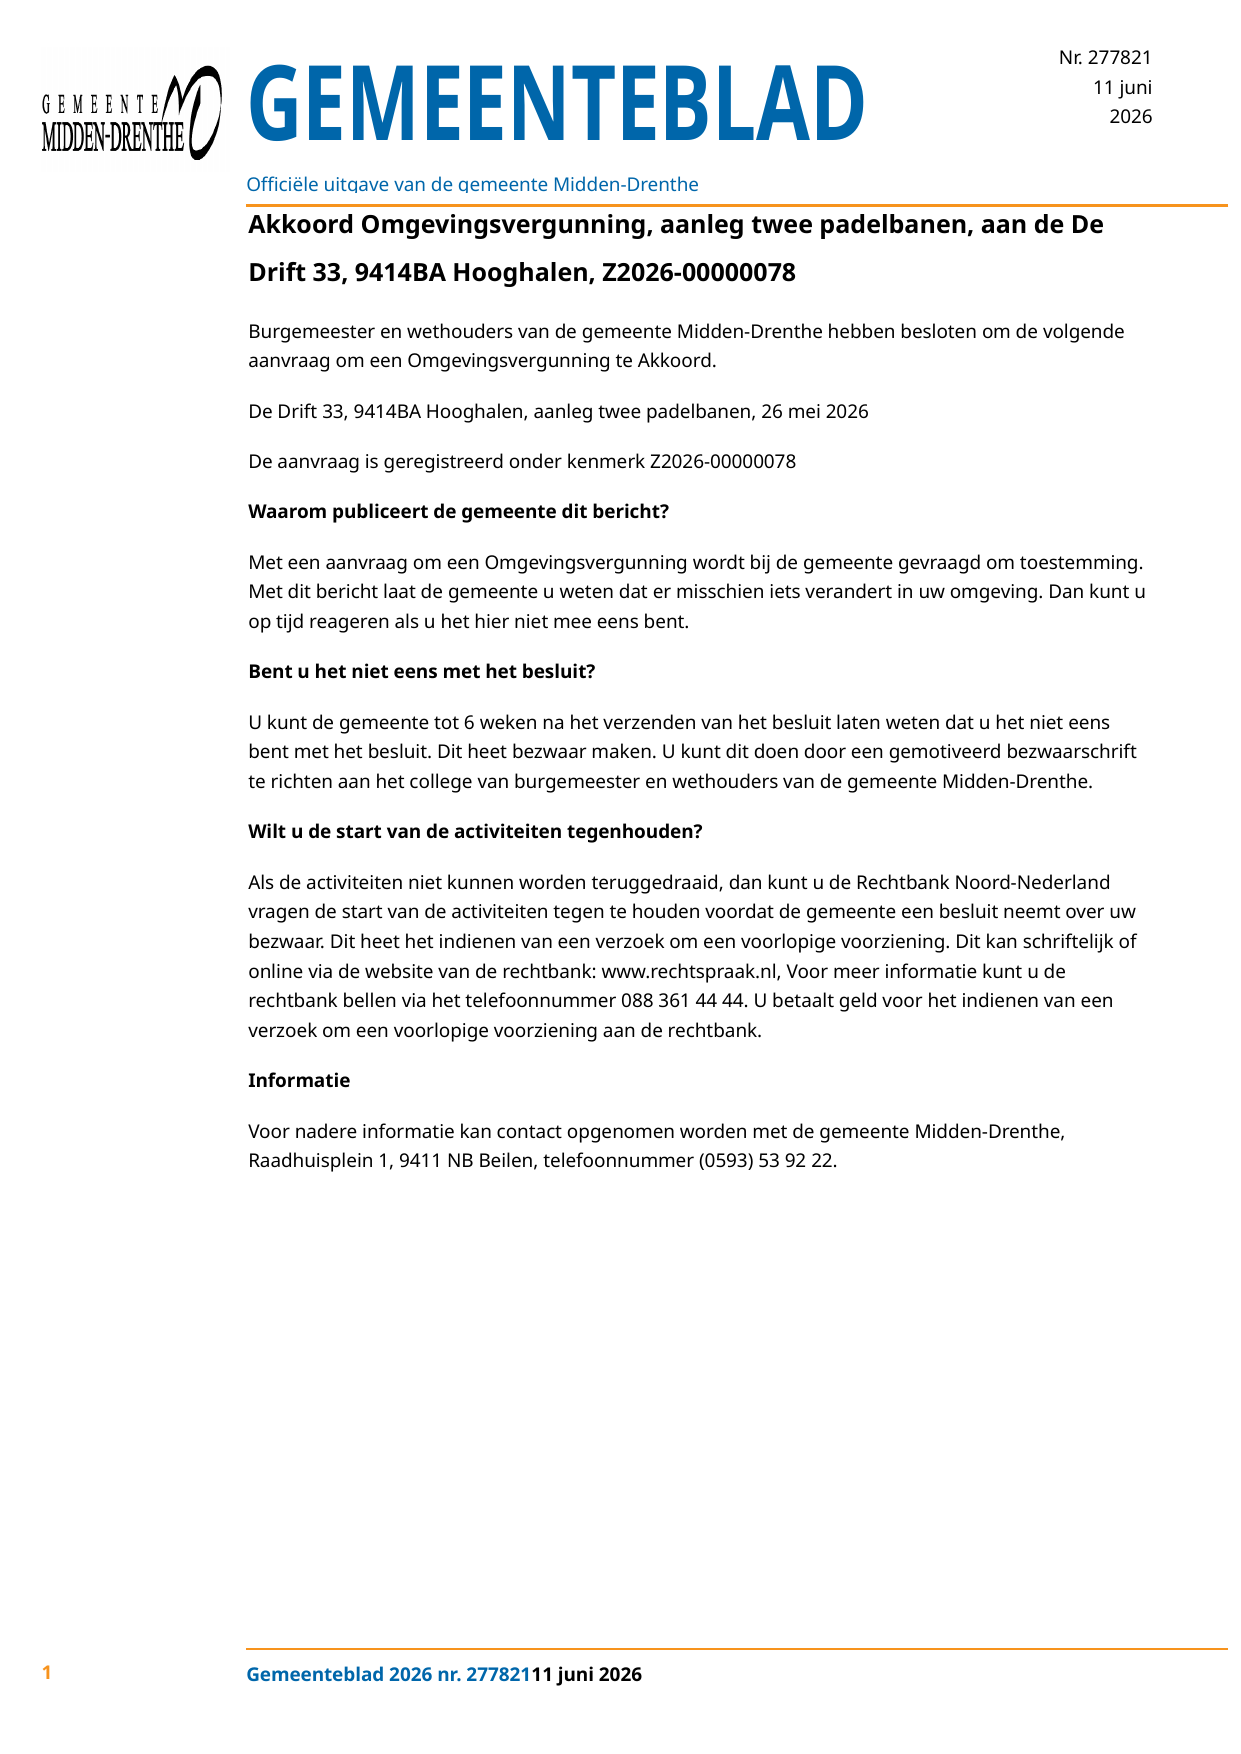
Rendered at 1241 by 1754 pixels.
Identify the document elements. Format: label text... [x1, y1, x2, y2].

picture [41, 47, 231, 172]
text U kunt de gemeente tot 6 weken na het verzenden van het besluit laten weten dat u het niet eens bent met het besluit. Dit heet bezwaar maken. U kunt dit doen door een gemotiveerd bezwaarschrift te richten aan het college van burgemeester en wethouders van de gemeente Midden-Drenthe. [248, 709, 1152, 794]
text Burgemeester en wethouders van de gemeente Midden-Drenthe hebben besloten om de volgende aanvraag om een Omgevingsvergunning te Akkoord. [248, 318, 1152, 373]
text Informatie [248, 1067, 1152, 1093]
text Akkoord Omgevingsvergunning, aanleg twee padelbanen, aan de De Drift 33, 9414BA Hooghalen, Z2026-00000078 [248, 207, 1152, 288]
text Voor nadere informatie kan contact opgenomen worden met de gemeente Midden-Drenthe, Raadhuisplein 1, 9411 NB Beilen, telefoonnummer (0593) 53 92 22. [248, 1118, 1152, 1173]
text De aanvraag is geregistreerd onder kenmerk Z2026-00000078 [248, 448, 1152, 474]
text Met een aanvraag om een Omgevingsvergunning wordt bij de gemeente gevraagd om toestemming. Met dit bericht laat de gemeente u weten dat er misschien iets verandert in uw omgeving. Dan kunt u op tijd reageren als u het hier niet mee eens bent. [248, 549, 1152, 634]
text Waarom publiceert de gemeente dit bericht? [248, 499, 1152, 524]
text Als de activiteiten niet kunnen worden teruggedraaid, dan kunt u de Rechtbank Noord-Nederland vragen de start van de activiteiten tegen te houden voordat de gemeente een besluit neemt over uw bezwaar. Dit heet het indienen van een verzoek om een voorlopige voorziening. Dit kan schriftelijk of online via de website van de rechtbank: www.rechtspraak.nl, Voor meer informatie kunt u de rechtbank bellen via het telefoonnummer 088 361 44 44. U betaalt geld voor het indienen van een verzoek om een voorlopige voorziening aan de rechtbank. [248, 869, 1152, 1043]
text Wilt u de start van de activiteiten tegenhouden? [248, 819, 1152, 844]
text Bent u het niet eens met het besluit? [248, 659, 1152, 684]
text De Drift 33, 9414BA Hooghalen, aanleg twee padelbanen, 26 mei 2026 [248, 398, 1152, 424]
